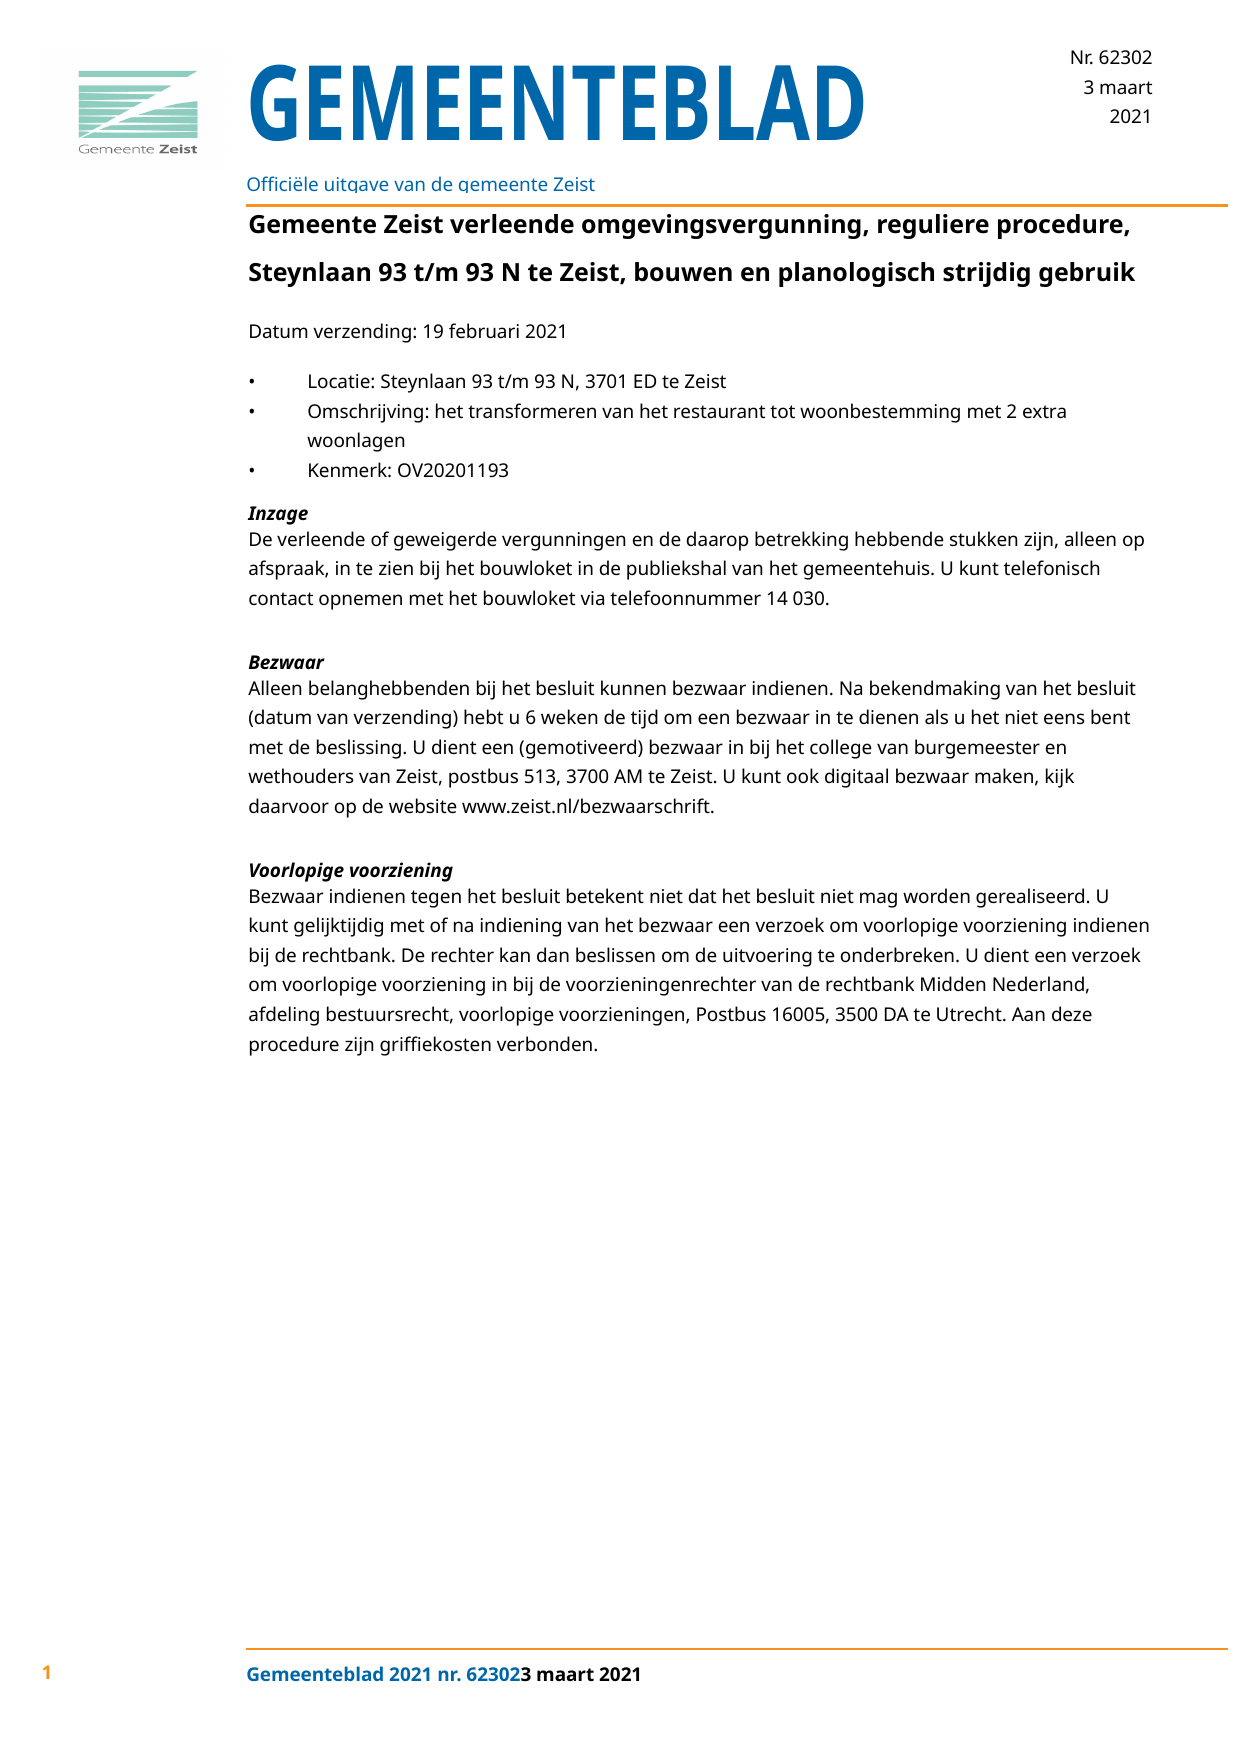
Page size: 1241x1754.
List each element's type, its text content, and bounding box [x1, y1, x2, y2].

list Omschrijving: het transformeren van het restaurant tot woonbestemming met 2 extra woonlagen [248, 398, 1152, 453]
text Gemeente Zeist verleende omgevingsvergunning, reguliere procedure, Steynlaan 93 t/m 93 N te Zeist, bouwen en planologisch strijdig gebruik [248, 207, 1152, 288]
text Inzage [248, 500, 1152, 526]
text Voorlopige voorziening [248, 857, 1152, 883]
picture [41, 47, 231, 172]
text De verleende of geweigerde vergunningen en de daarop betrekking hebbende stukken zijn, alleen op afspraak, in te zien bij het bouwloket in de publiekshal van het gemeentehuis. U kunt telefonisch contact opnemen met het bouwloket via telefoonnummer 14 030. [248, 526, 1152, 611]
text Datum verzending: 19 februari 2021 [248, 318, 1152, 344]
text Bezwaar [248, 649, 1152, 675]
list Locatie: Steynlaan 93 t/m 93 N, 3701 ED te Zeist [248, 368, 1152, 394]
text Alleen belanghebbenden bij het besluit kunnen bezwaar indienen. Na bekendmaking van het besluit (datum van verzending) hebt u 6 weken de tijd om een bezwaar in te dienen als u het niet eens bent met de beslissing. U dient een (gemotiveerd) bezwaar in bij het college van burgemeester en wethouders van Zeist, postbus 513, 3700 AM te Zeist. U kunt ook digitaal bezwaar maken, kijk daarvoor op de website www.zeist.nl/bezwaarschrift. [248, 675, 1152, 819]
list Kenmerk: OV20201193 [248, 457, 1152, 483]
text Bezwaar indienen tegen het besluit betekent niet dat het besluit niet mag worden gerealiseerd. U kunt gelijktijdig met of na indiening van het bezwaar een verzoek om voorlopige voorziening indienen bij de rechtbank. De rechter kan dan beslissen om de uitvoering te onderbreken. U dient een verzoek om voorlopige voorziening in bij de voorzieningenrechter van de rechtbank Midden Nederland, afdeling bestuursrecht, voorlopige voorzieningen, Postbus 16005, 3500 DA te Utrecht. Aan deze procedure zijn griffiekosten verbonden. [248, 883, 1152, 1056]
